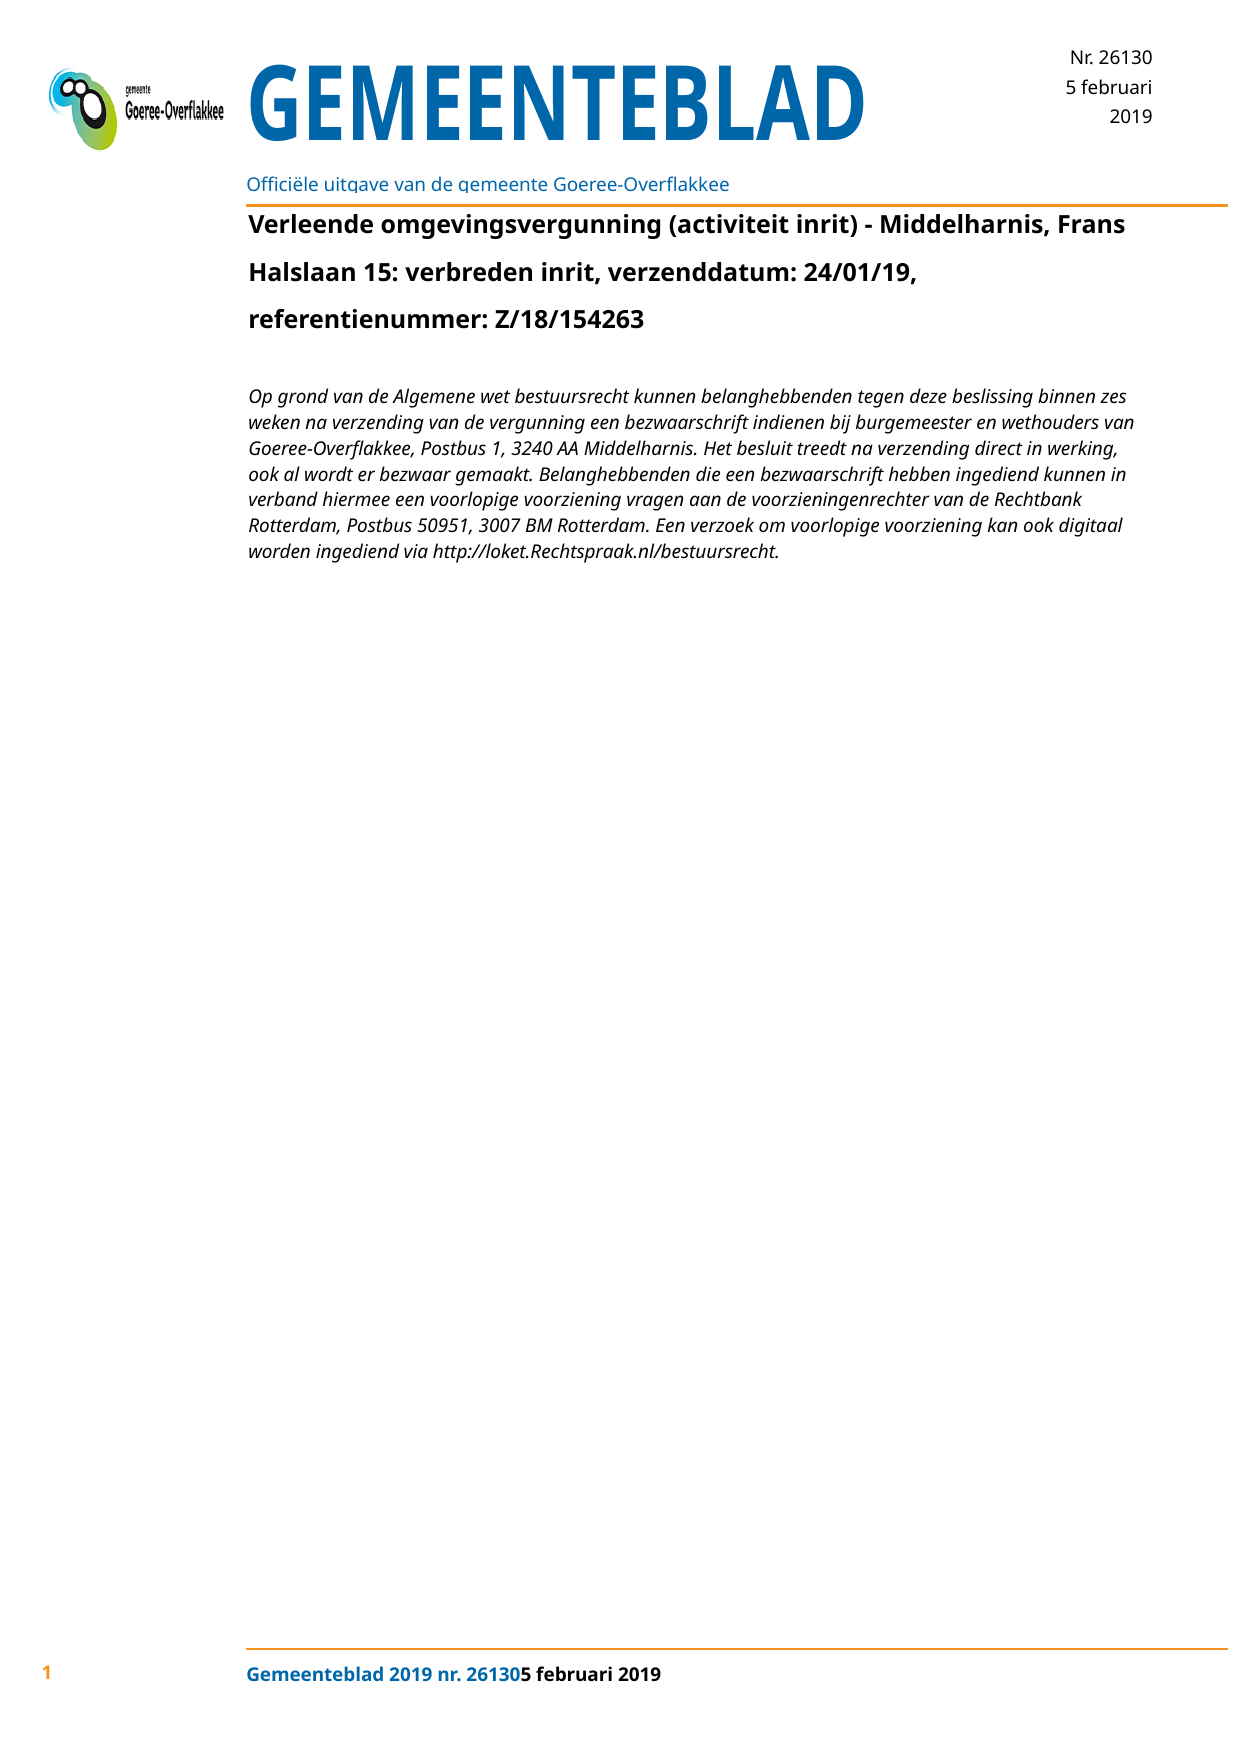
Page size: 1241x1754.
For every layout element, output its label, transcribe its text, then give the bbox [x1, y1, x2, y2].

text Op grond van de Algemene wet bestuursrecht kunnen belanghebbenden tegen deze beslissing binnen zes weken na verzending van de vergunning een bezwaarschrift indienen bij burgemeester en wethouders van Goeree-Overflakkee, Postbus 1, 3240 AA Middelharnis. Het besluit treedt na verzending direct in werking, ook al wordt er bezwaar gemaakt. Belanghebbenden die een bezwaarschrift hebben ingediend kunnen in verband hiermee een voorlopige voorziening vragen aan de voorzieningenrechter van de Rechtbank Rotterdam, Postbus 50951, 3007 BM Rotterdam. Een verzoek om voorlopige voorziening kan ook digitaal worden ingediend via http://loket.Rechtspraak.nl/bestuursrecht. [248, 384, 1152, 564]
text Verleende omgevingsvergunning (activiteit inrit) - Middelharnis, Frans Halslaan 15: verbreden inrit, verzenddatum: 24/01/19, referentienummer: Z/18/154263 [248, 207, 1152, 336]
picture [41, 47, 231, 172]
